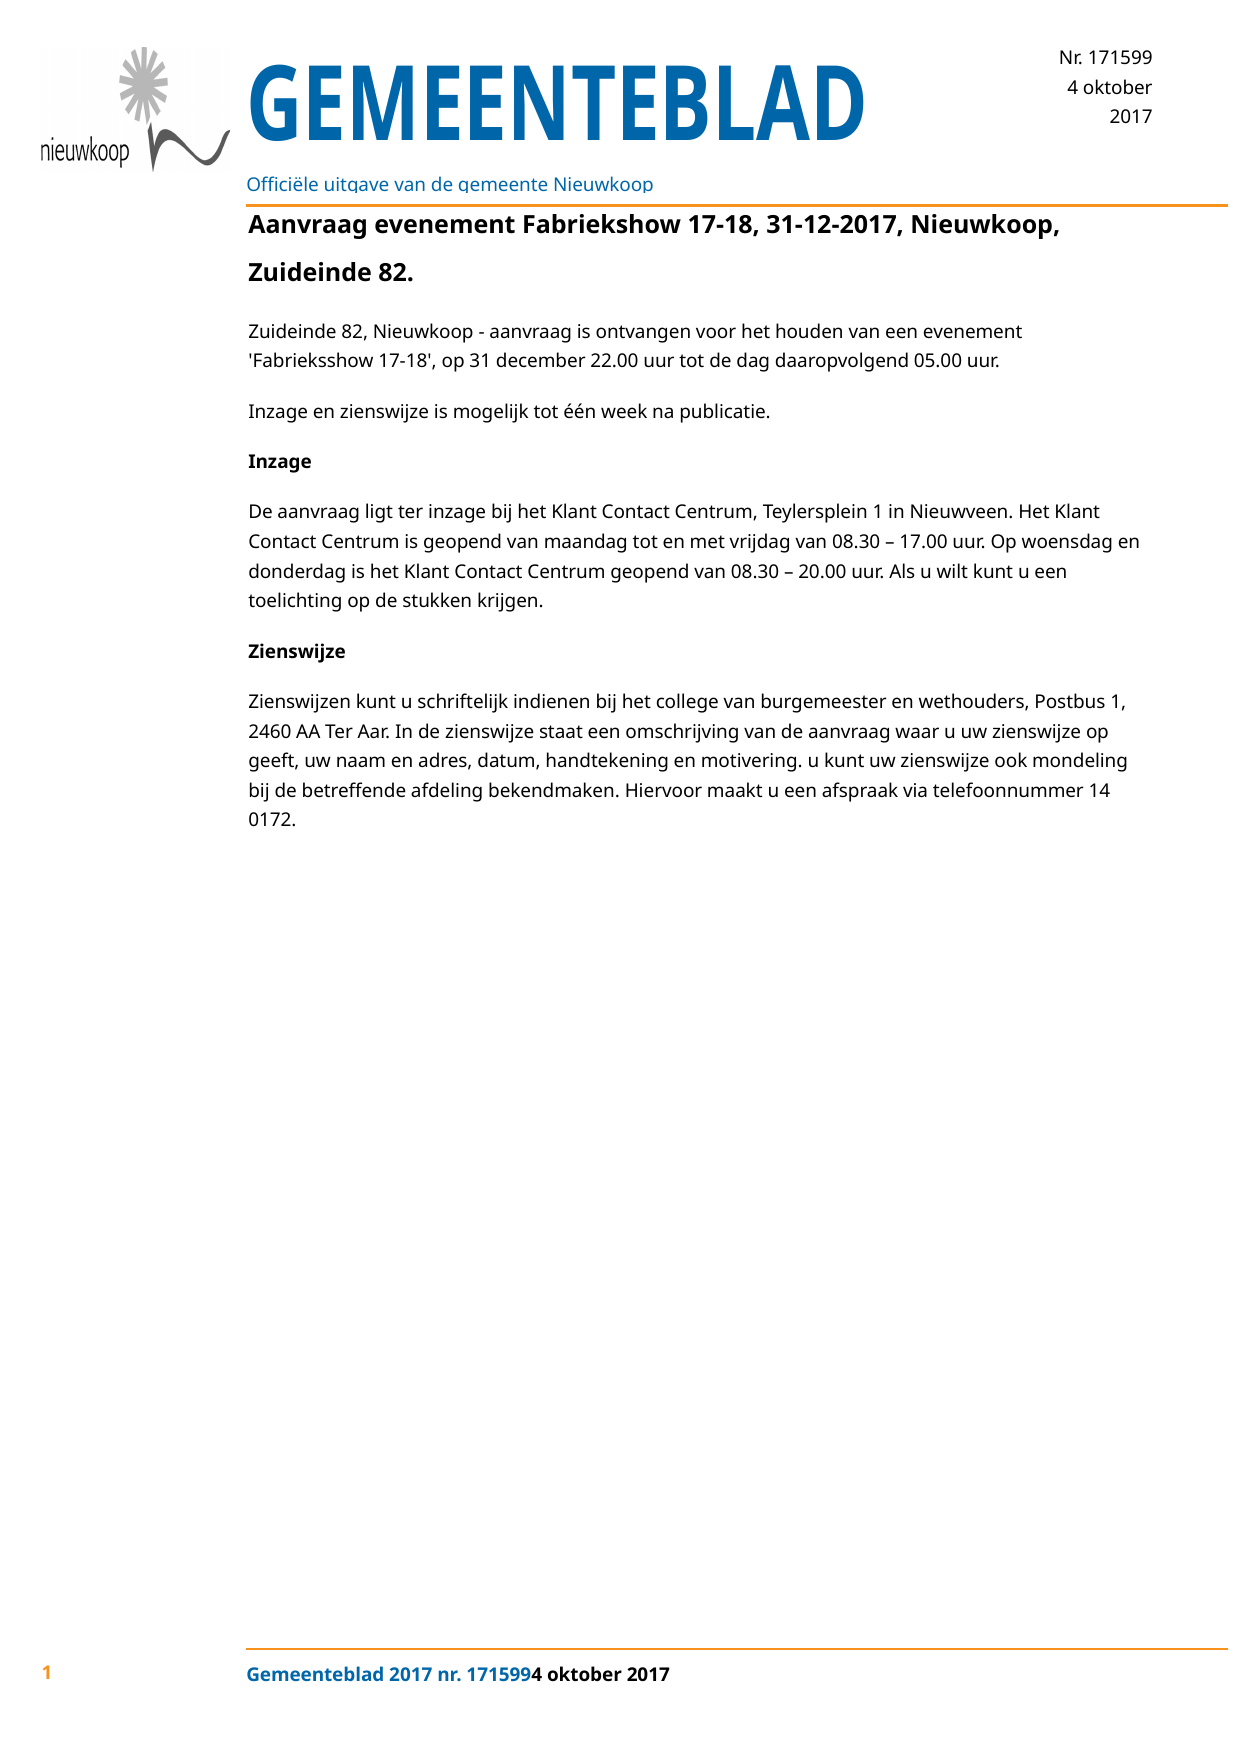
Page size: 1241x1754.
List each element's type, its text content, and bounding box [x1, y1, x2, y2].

text De aanvraag ligt ter inzage bij het Klant Contact Centrum, Teylersplein 1 in Nieuwveen. Het Klant Contact Centrum is geopend van maandag tot en met vrijdag van 08.30 – 17.00 uur. Op woensdag en donderdag is het Klant Contact Centrum geopend van 08.30 – 20.00 uur. Als u wilt kunt u een toelichting op de stukken krijgen. [248, 499, 1152, 613]
text Zienswijzen kunt u schriftelijk indienen bij het college van burgemeester en wethouders, Postbus 1, 2460 AA Ter Aar. In de zienswijze staat een omschrijving van de aanvraag waar u uw zienswijze op geeft, uw naam en adres, datum, handtekening en motivering. u kunt uw zienswijze ook mondeling bij de betreffende afdeling bekendmaken. Hiervoor maakt u een afspraak via telefoonnummer 14 0172. [248, 688, 1152, 832]
text Zienswijze [248, 638, 1152, 664]
text Inzage en zienswijze is mogelijk tot één week na publicatie. [248, 398, 1152, 424]
text Zuideinde 82, Nieuwkoop - aanvraag is ontvangen voor het houden van een evenement 'Fabrieksshow 17-18', op 31 december 22.00 uur tot de dag daaropvolgend 05.00 uur. [248, 318, 1152, 373]
picture [41, 47, 231, 172]
text Inzage [248, 448, 1152, 474]
text Aanvraag evenement Fabriekshow 17-18, 31-12-2017, Nieuwkoop, Zuideinde 82. [248, 207, 1152, 288]
